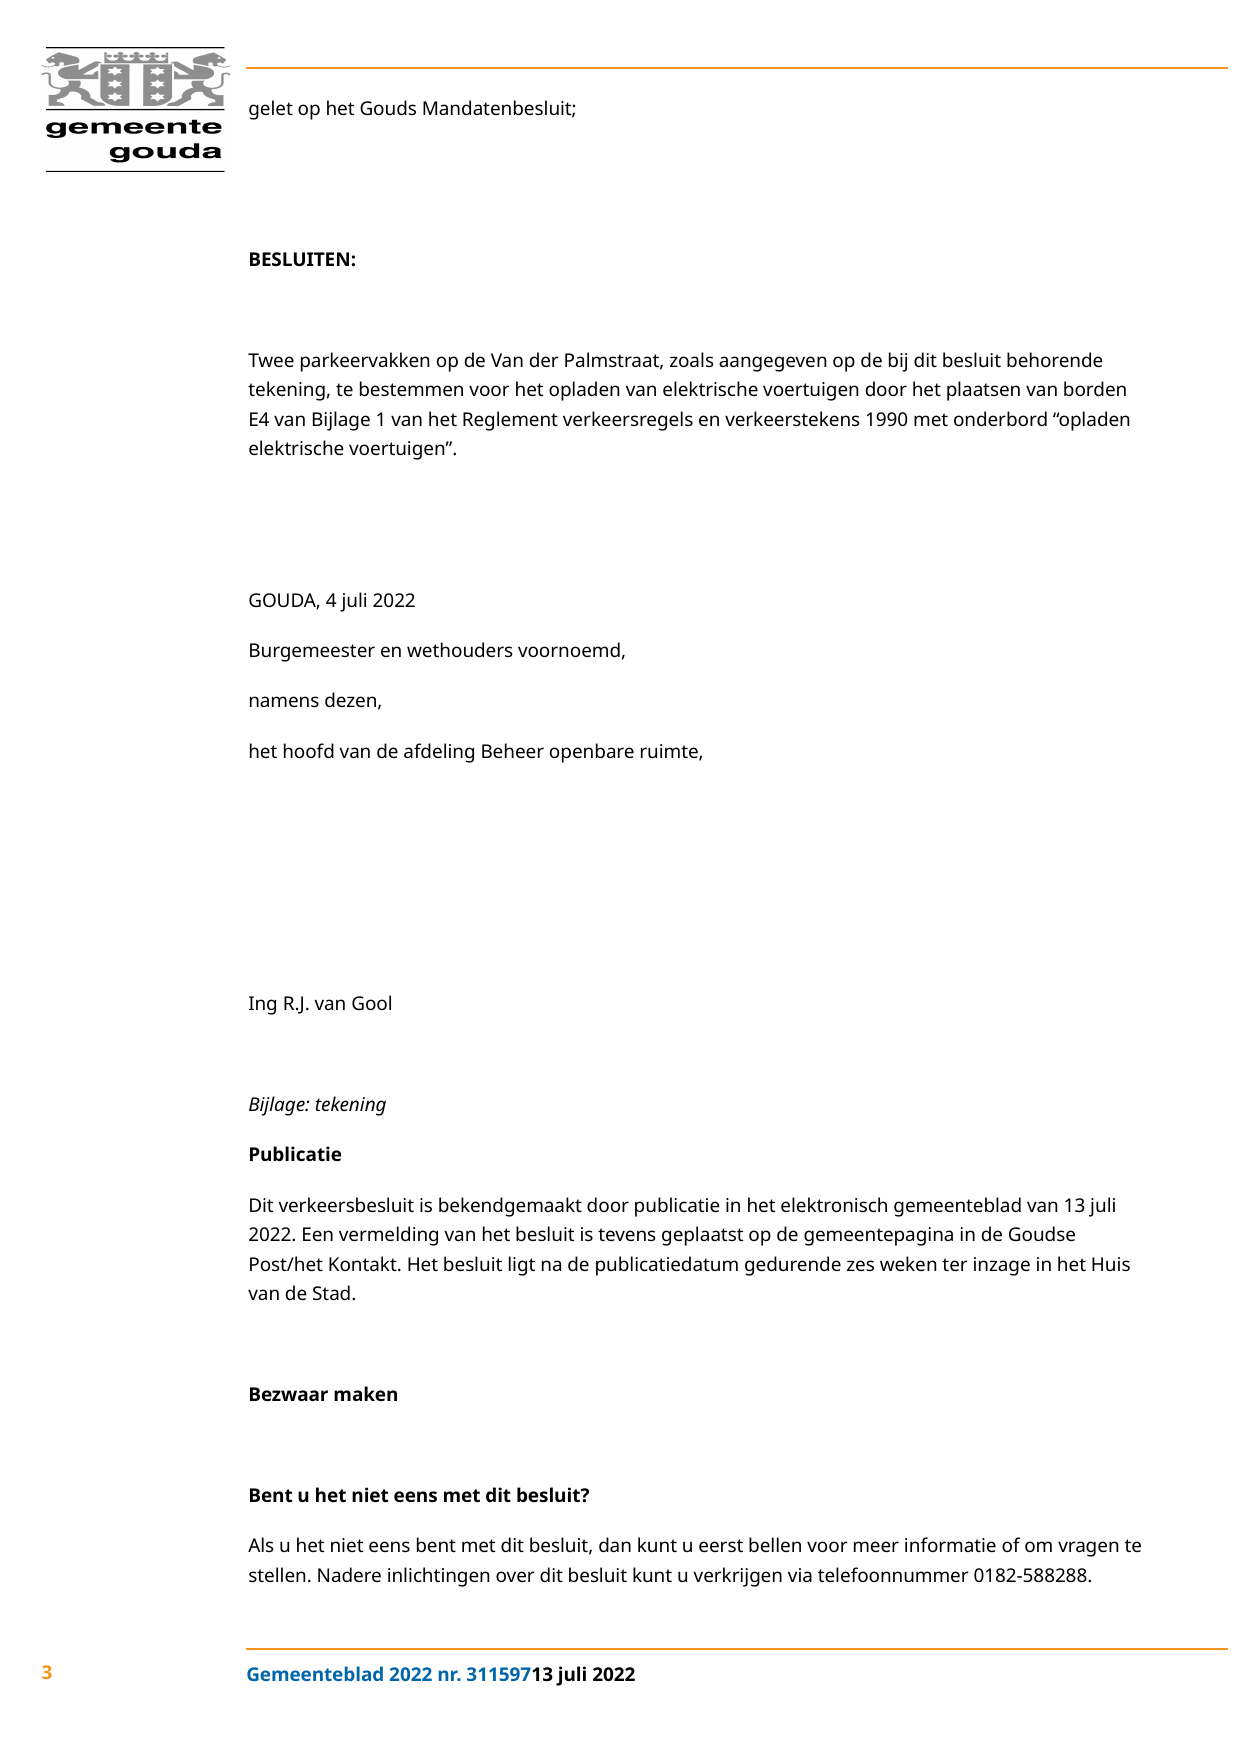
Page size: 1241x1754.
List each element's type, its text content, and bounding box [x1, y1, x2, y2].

text Bezwaar maken [248, 1381, 1152, 1407]
text Ing R.J. van Gool [248, 990, 1152, 1016]
text Publicatie [248, 1141, 1152, 1167]
text Als u het niet eens bent met dit besluit, dan kunt u eerst bellen voor meer informatie of om vragen te stellen. Nadere inlichtingen over dit besluit kunt u verkrijgen via telefoonnummer 0182-588288. [248, 1533, 1152, 1588]
text namens dezen, [248, 688, 1152, 713]
text het hoofd van de afdeling Beheer openbare ruimte, [248, 738, 1152, 764]
text Dit verkeersbesluit is bekendgemaakt door publicatie in het elektronisch gemeenteblad van 13 juli 2022. Een vermelding van het besluit is tevens geplaatst op de gemeentepagina in de Goudse Post/het Kontakt. Het besluit ligt na de publicatiedatum gedurende zes weken ter inzage in het Huis van de Stad. [248, 1192, 1152, 1306]
text BESLUITEN: [248, 246, 1152, 272]
text Bent u het niet eens met dit besluit? [248, 1482, 1152, 1508]
text gelet op het Gouds Mandatenbesluit; [248, 95, 1152, 121]
text Bijlage: tekening [248, 1091, 1152, 1117]
text Twee parkeervakken op de Van der Palmstraat, zoals aangegeven op de bij dit besluit behorende tekening, te bestemmen voor het opladen van elektrische voertuigen door het plaatsen van borden E4 van Bijlage 1 van het Reglement verkeersregels en verkeerstekens 1990 met onderbord “opladen elektrische voertuigen”. [248, 347, 1152, 461]
picture [41, 47, 231, 172]
text GOUDA, 4 juli 2022 [248, 587, 1152, 613]
text Burgemeester en wethouders voornoemd, [248, 637, 1152, 663]
